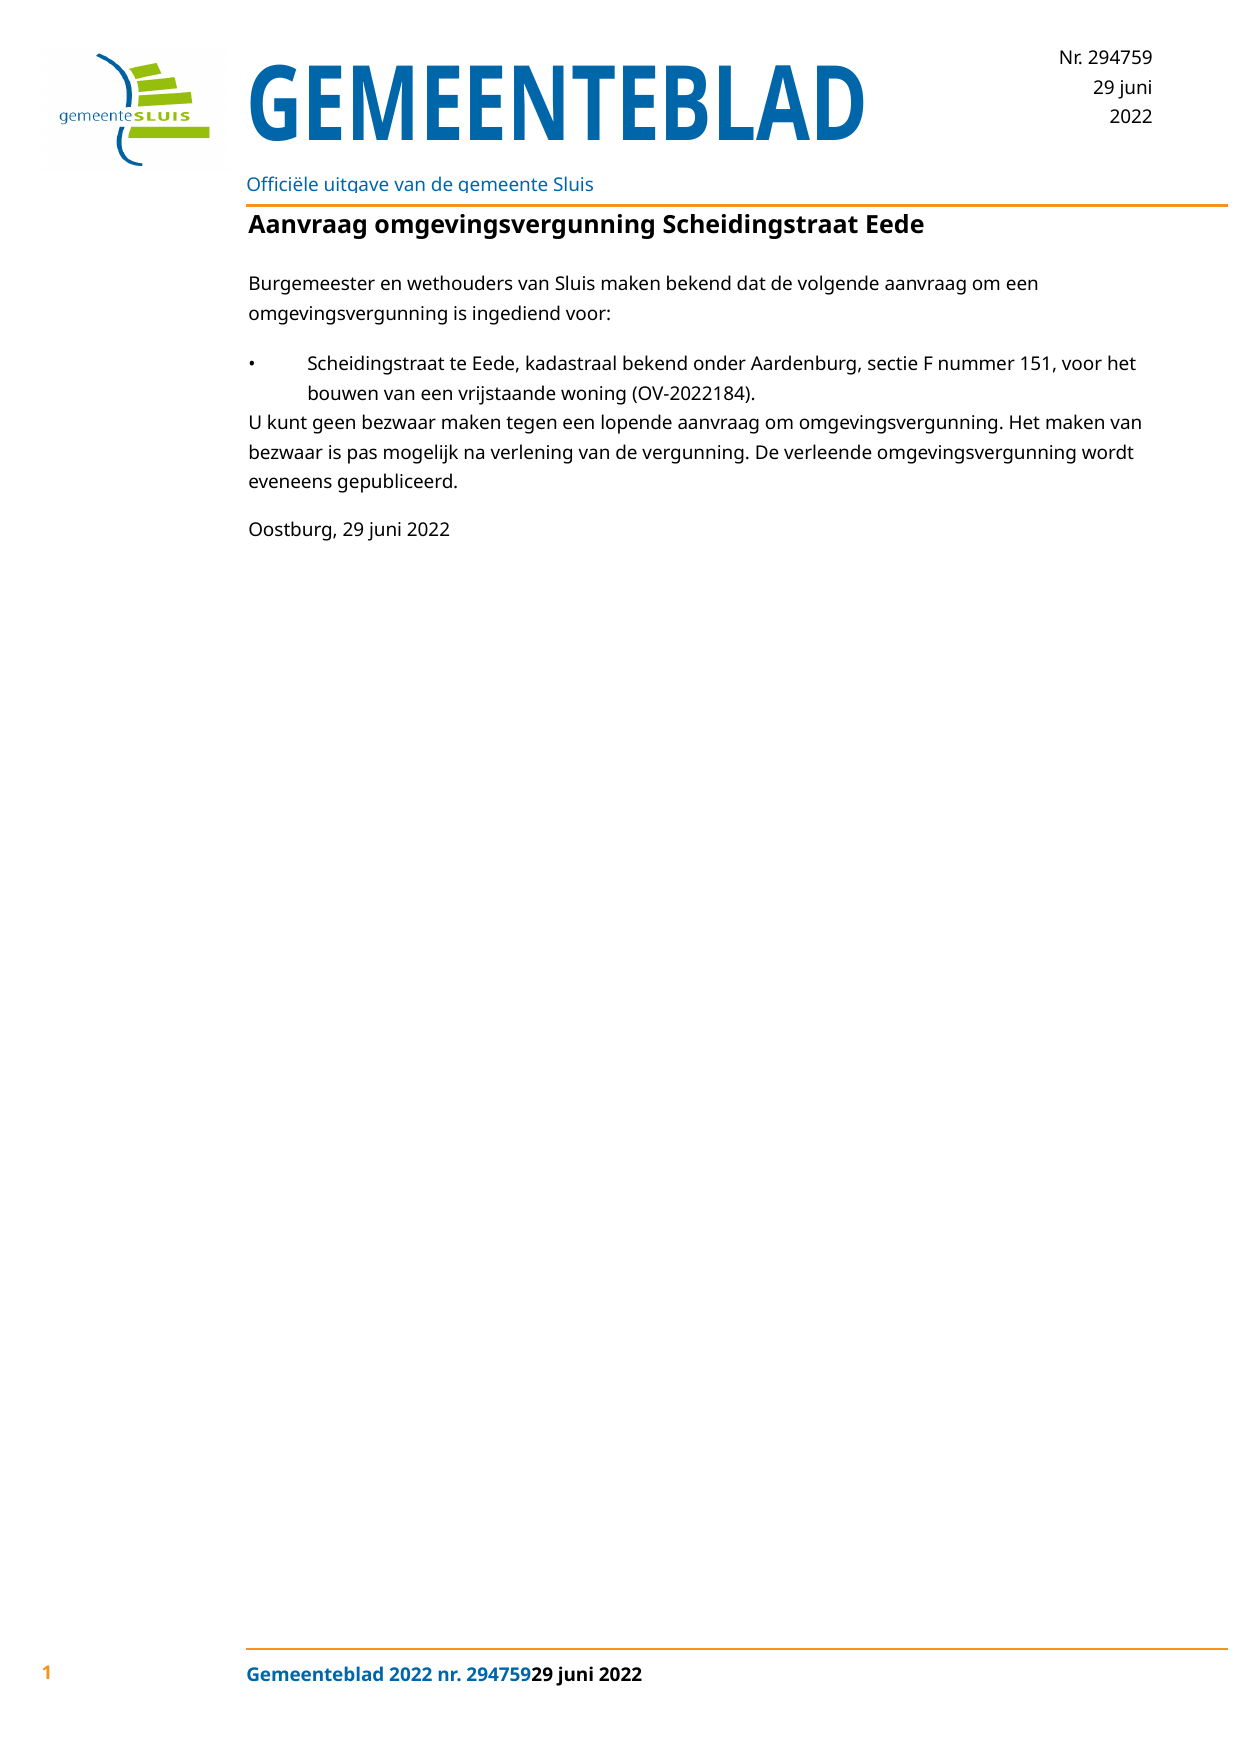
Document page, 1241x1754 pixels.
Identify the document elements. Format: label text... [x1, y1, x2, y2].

picture [41, 47, 231, 172]
list Scheidingstraat te Eede, kadastraal bekend onder Aardenburg, sectie F nummer 151, voor het bouwen van een vrijstaande woning (OV-2022184). [248, 350, 1152, 406]
text Burgemeester en wethouders van Sluis maken bekend dat de volgende aanvraag om een omgevingsvergunning is ingediend voor: [248, 270, 1152, 326]
text U kunt geen bezwaar maken tegen een lopende aanvraag om omgevingsvergunning. Het maken van bezwaar is pas mogelijk na verlening van de vergunning. De verleende omgevingsvergunning wordt eveneens gepubliceerd. [248, 409, 1152, 494]
text Oostburg, 29 juni 2022 [248, 516, 1152, 542]
text Aanvraag omgevingsvergunning Scheidingstraat Eede [248, 207, 1152, 241]
